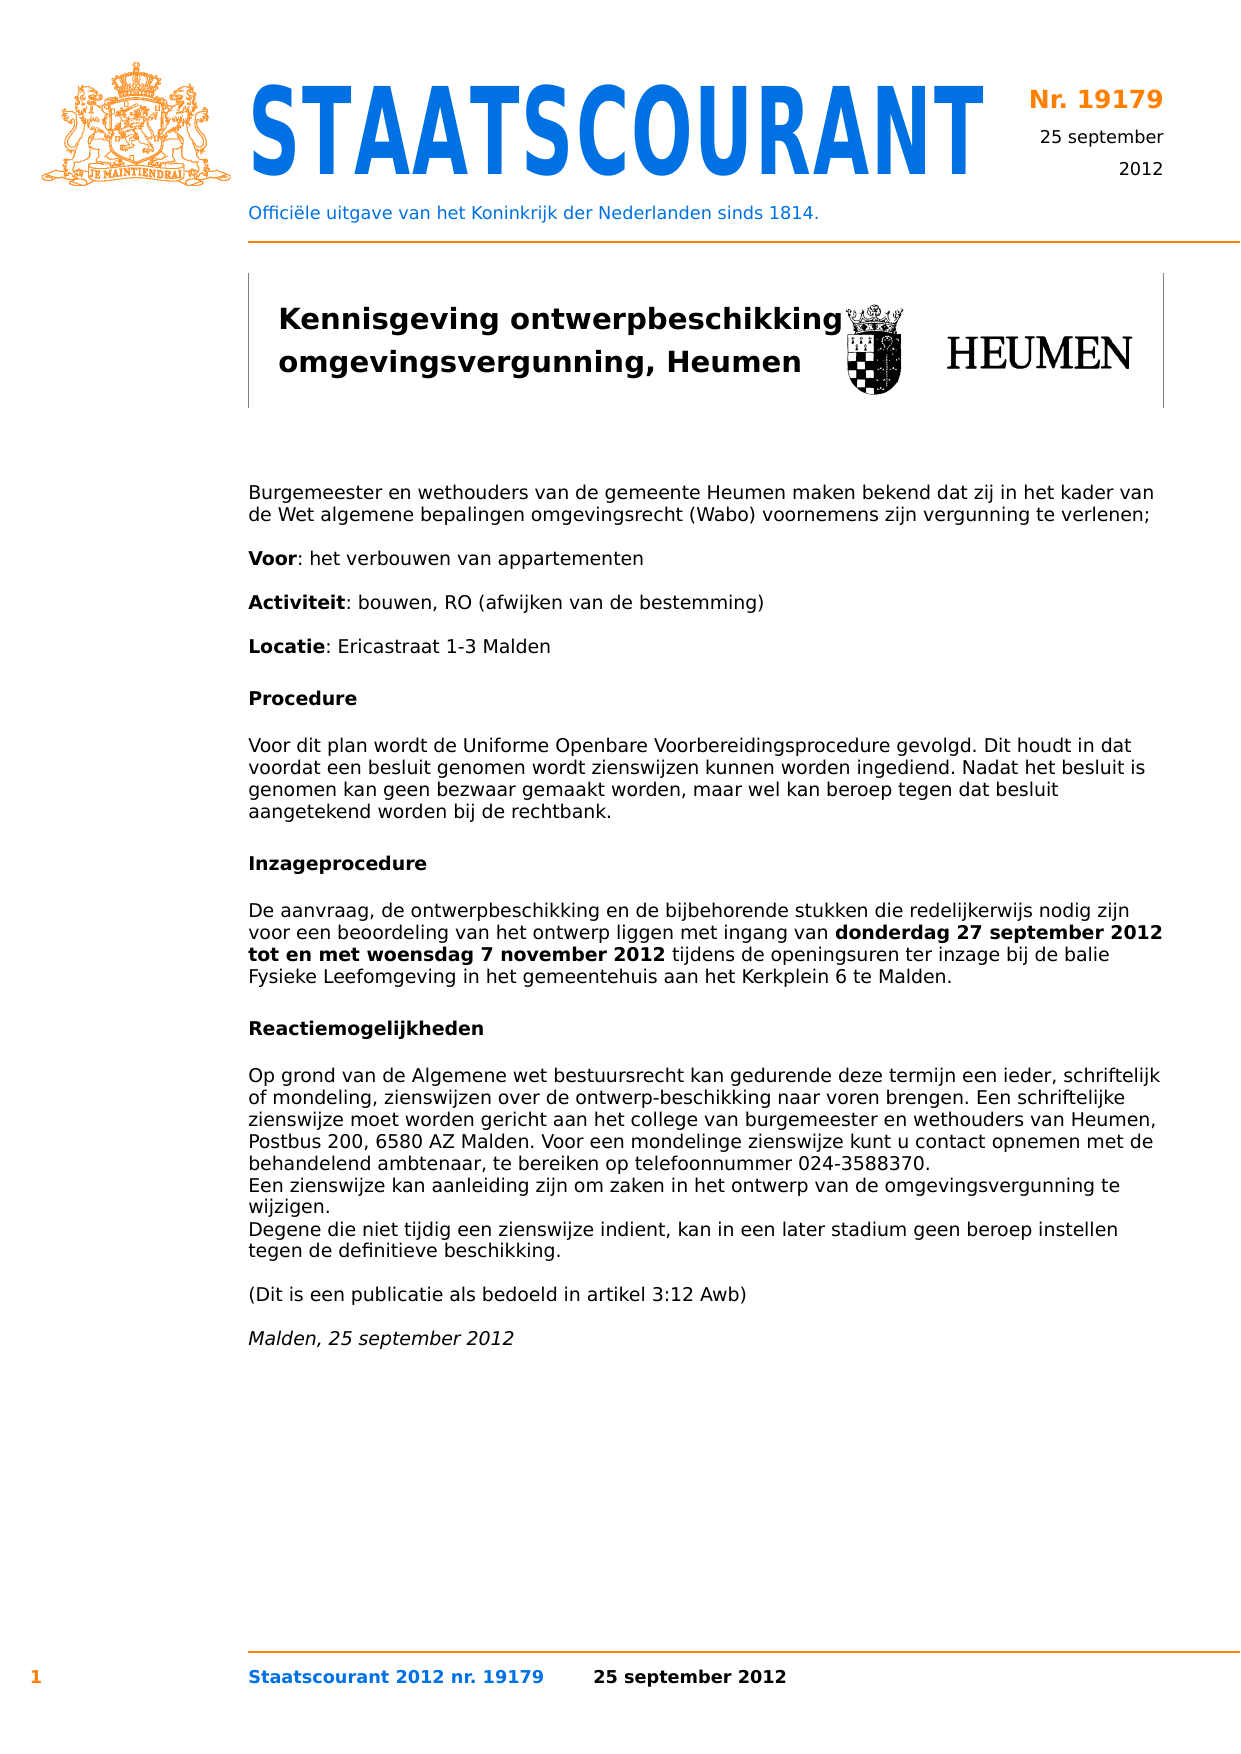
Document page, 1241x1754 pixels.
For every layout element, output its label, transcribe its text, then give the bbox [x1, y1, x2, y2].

text Een zienswijze kan aanleiding zijn om zaken in het ontwerp van de omgevingsvergunning te wijzigen. [248, 1174, 1163, 1218]
table_header [25, 62, 248, 241]
picture [844, 302, 1134, 397]
picture [41, 62, 231, 186]
subtitle Inzageprocedure [248, 853, 1163, 875]
subtitle Kennisgeving ontwerpbeschikking omgevingsvergunning, Heumen [249, 273, 1163, 408]
subtitle Reactiemogelijkheden [248, 1018, 1163, 1039]
text Voor: het verbouwen van appartementen [248, 548, 1163, 570]
table_cell Officiële uitgave van het Koninkrijk der Nederlanden sinds 1814. [248, 203, 1240, 241]
text Activiteit: bouwen, RO (afwijken van de bestemming) [248, 592, 1163, 614]
text Degene die niet tijdig een zienswijze indient, kan in een later stadium geen beroep instellen tegen de definitieve beschikking. [248, 1218, 1163, 1262]
text De aanvraag, de ontwerpbeschikking en de bijbehorende stukken die redelijkerwijs nodig zijn voor een beoordeling van het ontwerp liggen met ingang van donderdag 27 september 2012 tot en met woensdag 7 november 2012 tijdens de openingsuren ter inzage bij de balie Fysieke Leefomgeving in het gemeentehuis aan het Kerkplein 6 te Malden. [248, 900, 1163, 988]
text (Dit is een publicatie als bedoeld in artikel 3:12 Awb) [248, 1284, 1163, 1306]
text Voor dit plan wordt de Uniforme Openbare Voorbereidingsprocedure gevolgd. Dit houdt in dat voordat een besluit genomen wordt zienswijzen kunnen worden ingediend. Nadat het besluit is genomen kan geen bezwaar gemaakt worden, maar wel kan beroep tegen dat besluit aangetekend worden bij de rechtbank. [248, 735, 1163, 823]
text Op grond van de Algemene wet bestuursrecht kan gedurende deze termijn een ieder, schriftelijk of mondeling, zienswijzen over de ontwerp-beschikking naar voren brengen. Een schriftelijke zienswijze moet worden gericht aan het college van burgemeester en wethouders van Heumen, Postbus 200, 6580 AZ Malden. Voor een mondelinge zienswijze kunt u contact opnemen met de behandelend ambtenaar, te bereiken op telefoonnummer 024-3588370. [248, 1064, 1163, 1174]
text Burgemeester en wethouders van de gemeente Heumen maken bekend dat zij in het kader van de Wet algemene bepalingen omgevingsrecht (Wabo) voornemens zijn vergunning te verlenen; [248, 482, 1163, 526]
text Malden, 25 september 2012 [248, 1328, 1163, 1350]
text Locatie: Ericastraat 1-3 Malden [248, 636, 1163, 658]
table_cell 25 september [998, 121, 1240, 153]
table_header Nr. 19179 [998, 62, 1240, 121]
table_cell 2012 [998, 153, 1240, 203]
table_header STAATSCOURANT [248, 62, 998, 203]
subtitle Procedure [248, 688, 1163, 710]
